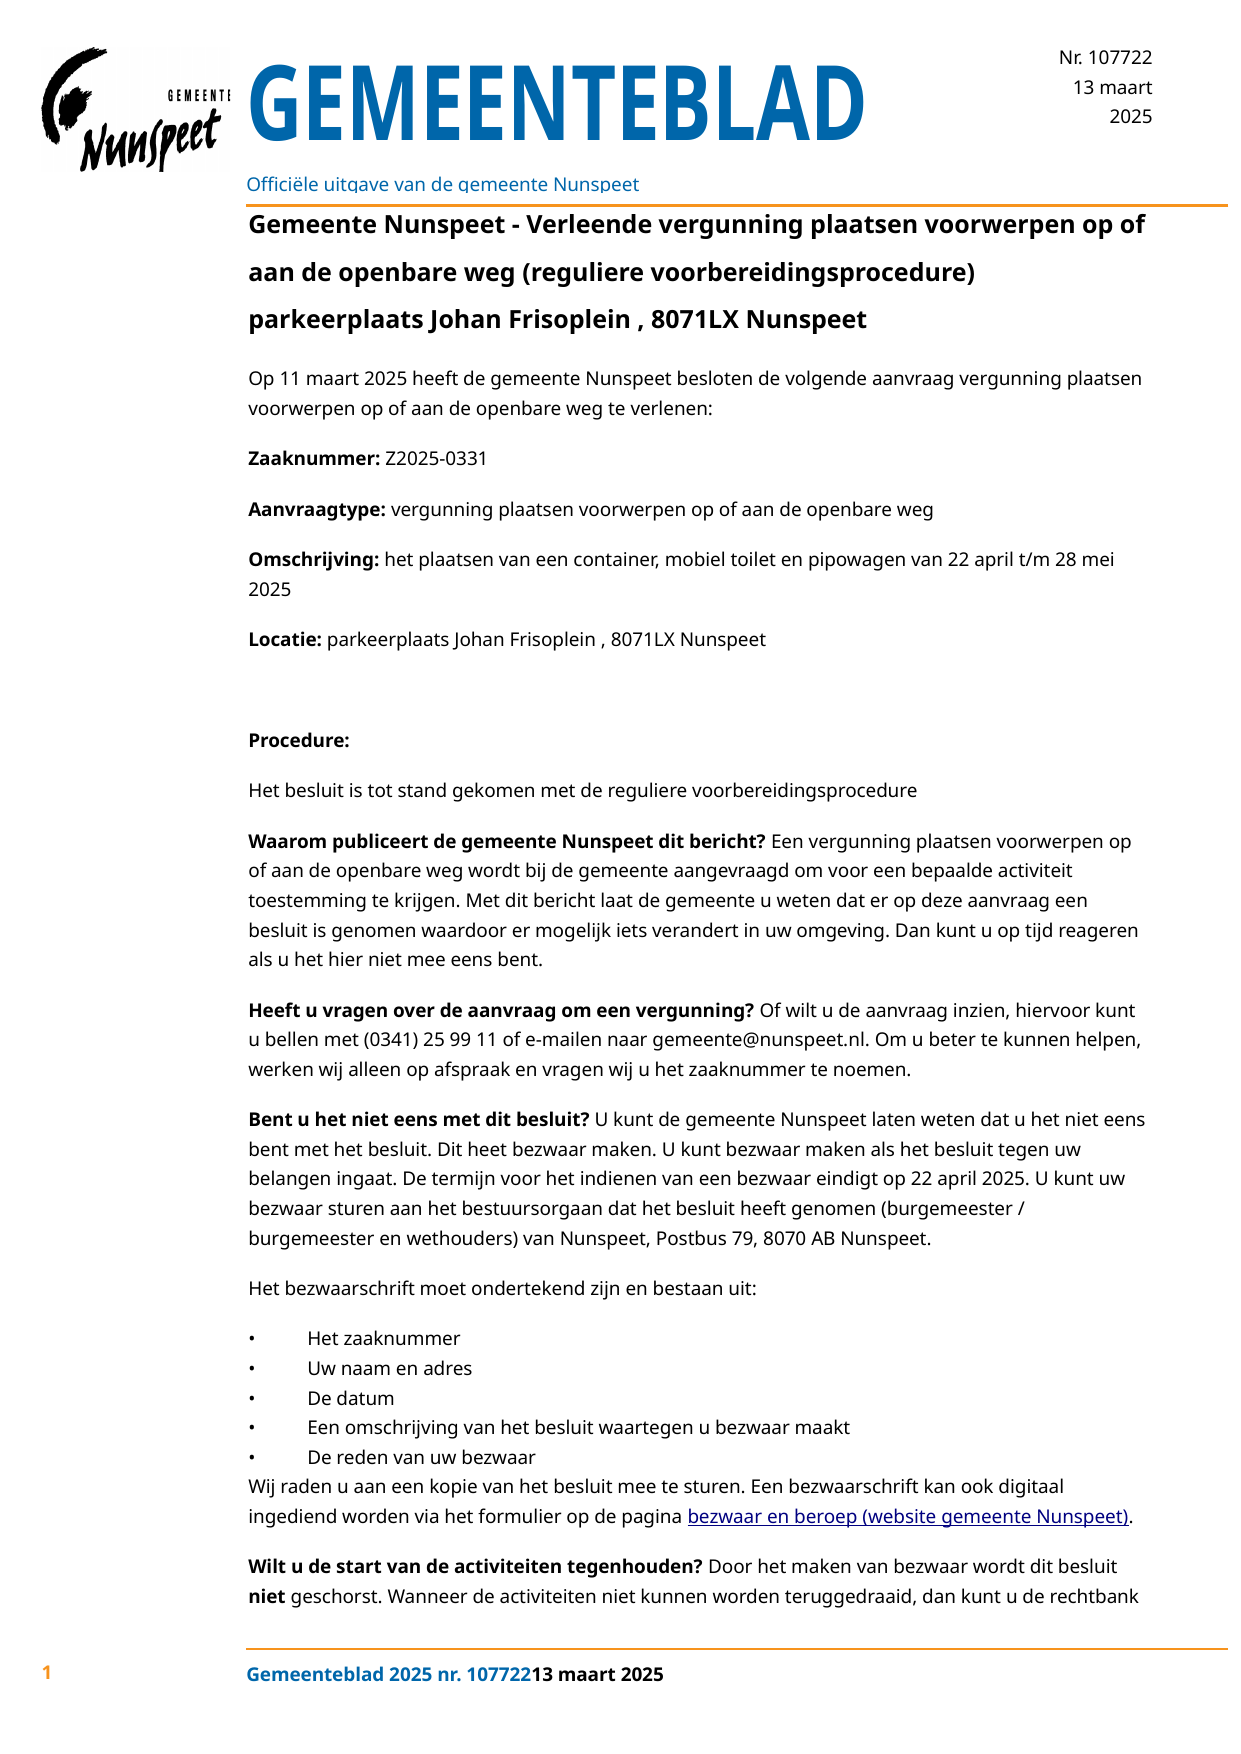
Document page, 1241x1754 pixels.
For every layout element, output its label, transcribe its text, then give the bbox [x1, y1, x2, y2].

text Omschrijving: het plaatsen van een container, mobiel toilet en pipowagen van 22 april t/m 28 mei 2025 [248, 546, 1152, 602]
list Een omschrijving van het besluit waartegen u bezwaar maakt [248, 1414, 1152, 1440]
text Gemeente Nunspeet - Verleende vergunning plaatsen voorwerpen op of aan de openbare weg (reguliere voorbereidingsprocedure) parkeerplaats Johan Frisoplein , 8071LX Nunspeet [248, 207, 1152, 336]
list De reden van uw bezwaar [248, 1444, 1152, 1469]
text Waarom publiceert de gemeente Nunspeet dit bericht? Een vergunning plaatsen voorwerpen op of aan de openbare weg wordt bij de gemeente aangevraagd om voor een bepaalde activiteit toestemming te krijgen. Met dit bericht laat de gemeente u weten dat er op deze aanvraag een besluit is genomen waardoor er mogelijk iets verandert in uw omgeving. Dan kunt u op tijd reageren als u het hier niet mee eens bent. [248, 828, 1152, 972]
list De datum [248, 1385, 1152, 1410]
text Op 11 maart 2025 heeft de gemeente Nunspeet besloten de volgende aanvraag vergunning plaatsen voorwerpen op of aan de openbare weg te verlenen: [248, 366, 1152, 421]
text Wij raden u aan een kopie van het besluit mee te sturen. Een bezwaarschrift kan ook digitaal ingediend worden via het formulier op de pagina bezwaar en beroep (website gemeente Nunspeet). [248, 1473, 1152, 1529]
text Wilt u de start van de activiteiten tegenhouden? Door het maken van bezwaar wordt dit besluit niet geschorst. Wanneer de activiteiten niet kunnen worden teruggedraaid, dan kunt u de rechtbank [248, 1553, 1152, 1609]
text Bent u het niet eens met dit besluit? U kunt de gemeente Nunspeet laten weten dat u het niet eens bent met het besluit. Dit heet bezwaar maken. U kunt bezwaar maken als het besluit tegen uw belangen ingaat. De termijn voor het indienen van een bezwaar eindigt op 22 april 2025. U kunt uw bezwaar sturen aan het bestuursorgaan dat het besluit heeft genomen (burgemeester / burgemeester en wethouders) van Nunspeet, Postbus 79, 8070 AB Nunspeet. [248, 1106, 1152, 1250]
text Locatie: parkeerplaats Johan Frisoplein , 8071LX Nunspeet [248, 626, 1152, 652]
list Uw naam en adres [248, 1355, 1152, 1381]
list Het zaaknummer [248, 1326, 1152, 1351]
picture [41, 47, 231, 172]
text Procedure: [248, 727, 1152, 753]
text Zaaknummer: Z2025-0331 [248, 446, 1152, 471]
text Het besluit is tot stand gekomen met de reguliere voorbereidingsprocedure [248, 778, 1152, 803]
text Aanvraagtype: vergunning plaatsen voorwerpen op of aan de openbare weg [248, 496, 1152, 522]
text Heeft u vragen over de aanvraag om een vergunning? Of wilt u de aanvraag inzien, hiervoor kunt u bellen met (0341) 25 99 11 of e-mailen naar gemeente@nunspeet.nl. Om u beter te kunnen helpen, werken wij alleen op afspraak en vragen wij u het zaaknummer te noemen. [248, 997, 1152, 1082]
text Het bezwaarschrift moet ondertekend zijn en bestaan uit: [248, 1275, 1152, 1301]
